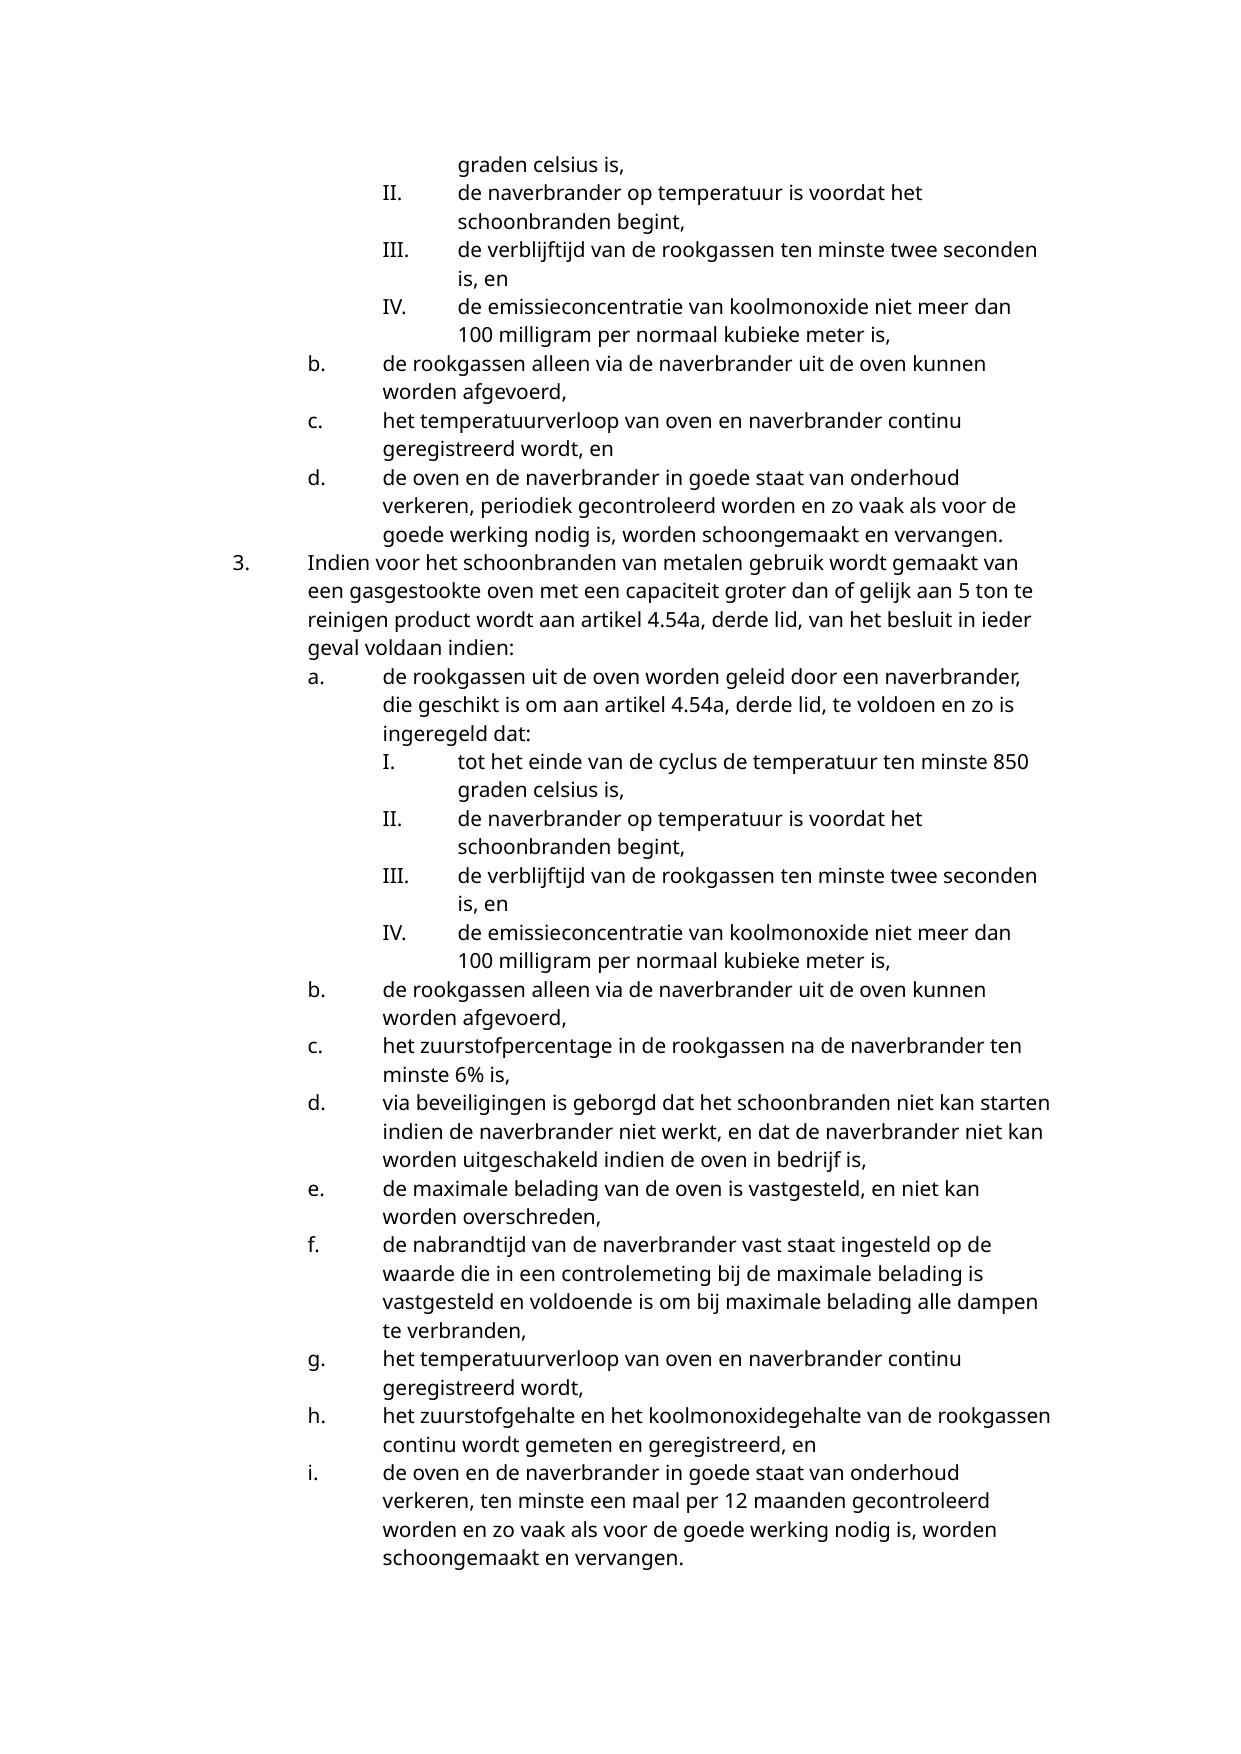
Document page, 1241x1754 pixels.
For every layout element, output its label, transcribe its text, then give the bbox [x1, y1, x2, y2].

list het temperatuurverloop van oven en naverbrander continu geregistreerd wordt, en [307, 406, 1053, 463]
list het temperatuurverloop van oven en naverbrander continu geregistreerd wordt, [307, 1344, 1053, 1401]
list de maximale belading van de oven is vastgesteld, en niet kan worden overschreden, [307, 1174, 1053, 1231]
list tot het einde van de cyclus de temperatuur ten minste 850 graden celsius is, [382, 747, 1053, 804]
list de naverbrander op temperatuur is voordat het schoonbranden begint, [382, 178, 1053, 235]
list het zuurstofgehalte en het koolmonoxidegehalte van de rookgassen continu wordt gemeten en geregistreerd, en [307, 1401, 1053, 1458]
list de emissieconcentratie van koolmonoxide niet meer dan 100 milligram per normaal kubieke meter is, [382, 292, 1053, 349]
list de verblijftijd van de rookgassen ten minste twee seconden is, en [382, 235, 1053, 292]
list via beveiligingen is geborgd dat het schoonbranden niet kan starten indien de naverbrander niet werkt, en dat de naverbrander niet kan worden uitgeschakeld indien de oven in bedrijf is, [307, 1088, 1053, 1174]
list de oven en de naverbrander in goede staat van onderhoud verkeren, ten minste een maal per 12 maanden gecontroleerd worden en zo vaak als voor de goede werking nodig is, worden schoongemaakt en vervangen. [307, 1458, 1053, 1572]
list de rookgassen alleen via de naverbrander uit de oven kunnen worden afgevoerd, [307, 349, 1053, 406]
list de nabrandtijd van de naverbrander vast staat ingesteld op de waarde die in een controlemeting bij de maximale belading is vastgesteld en voldoende is om bij maximale belading alle dampen te verbranden, [307, 1231, 1053, 1344]
list Indien voor het schoonbranden van metalen gebruik wordt gemaakt van een gasgestookte oven met een capaciteit groter dan of gelijk aan 5 ton te reinigen product wordt aan artikel 4.54a, derde lid, van het besluit in ieder geval voldaan indien: [232, 548, 1053, 662]
list de rookgassen alleen via de naverbrander uit de oven kunnen worden afgevoerd, [307, 975, 1053, 1032]
list graden celsius is, [382, 150, 1053, 178]
list het zuurstofpercentage in de rookgassen na de naverbrander ten minste 6% is, [307, 1032, 1053, 1088]
list de oven en de naverbrander in goede staat van onderhoud verkeren, periodiek gecontroleerd worden en zo vaak als voor de goede werking nodig is, worden schoongemaakt en vervangen. [307, 463, 1053, 548]
list de rookgassen uit de oven worden geleid door een naverbrander, die geschikt is om aan artikel 4.54a, derde lid, te voldoen en zo is ingeregeld dat: [307, 662, 1053, 747]
list de naverbrander op temperatuur is voordat het schoonbranden begint, [382, 804, 1053, 861]
list de emissieconcentratie van koolmonoxide niet meer dan 100 milligram per normaal kubieke meter is, [382, 918, 1053, 975]
list de verblijftijd van de rookgassen ten minste twee seconden is, en [382, 861, 1053, 918]
